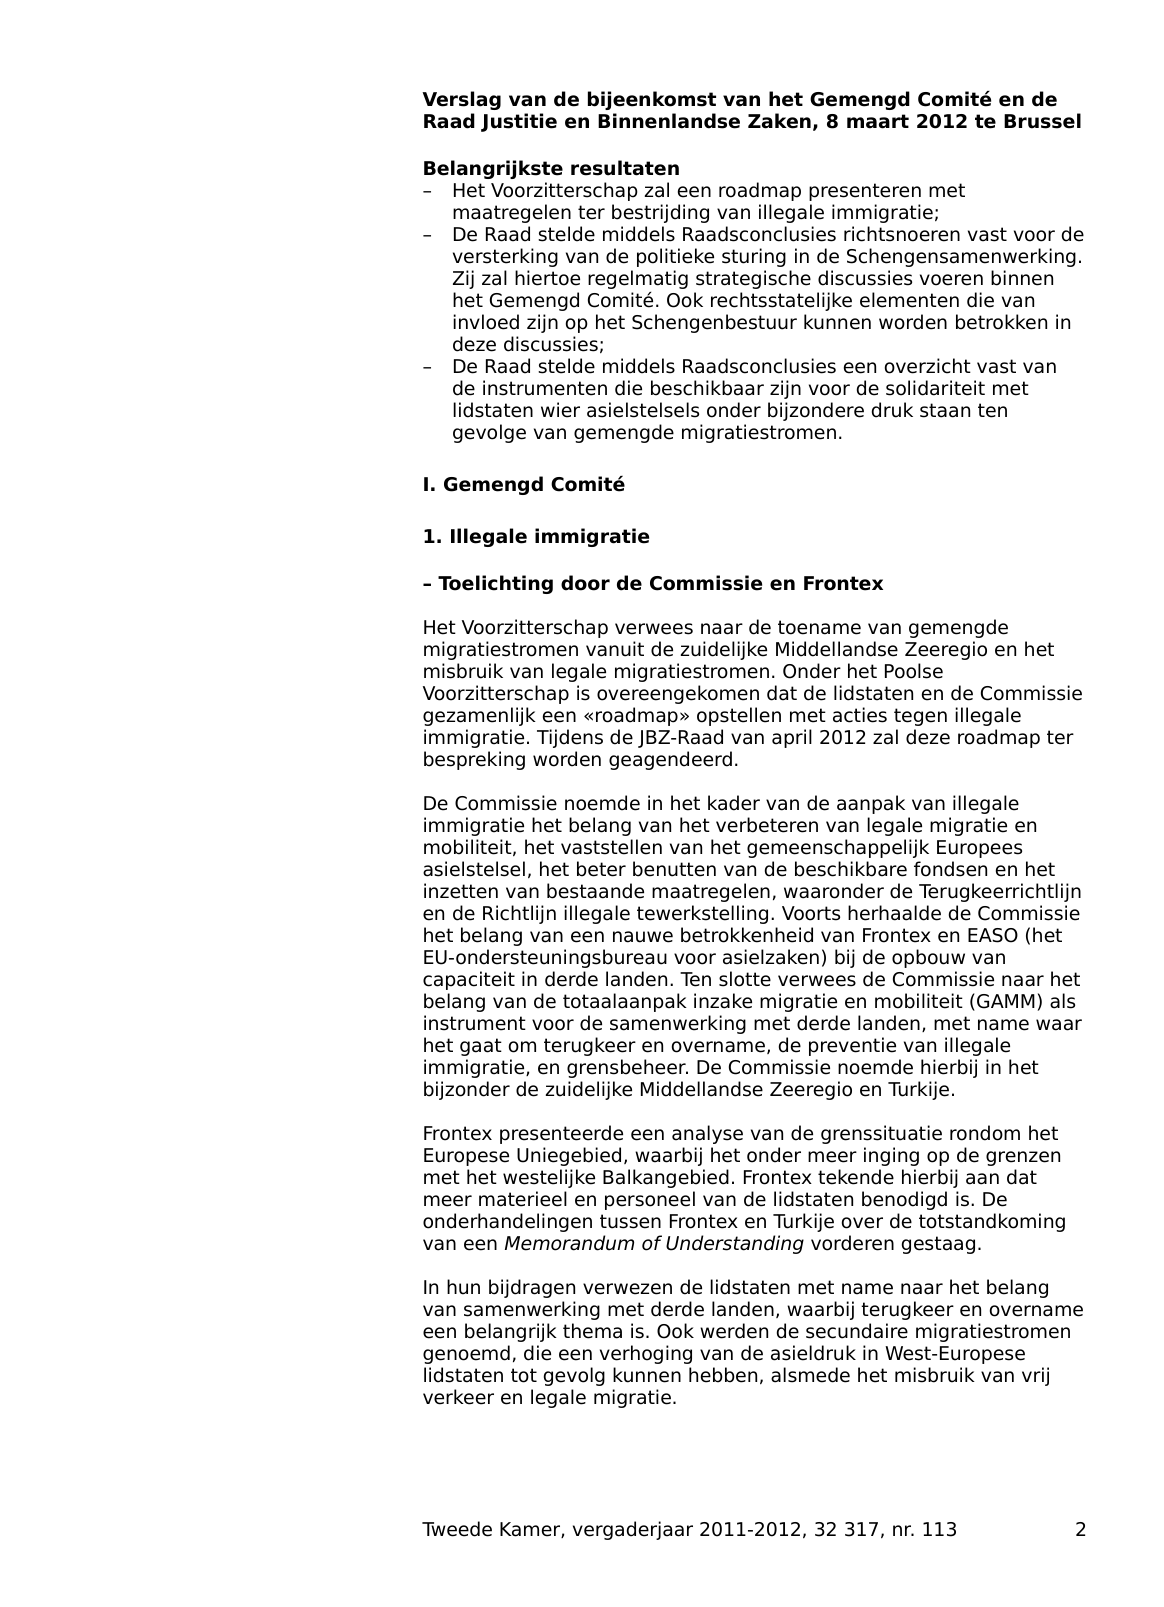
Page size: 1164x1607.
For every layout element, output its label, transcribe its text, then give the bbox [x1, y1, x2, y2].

text Frontex presenteerde een analyse van de grenssituatie rondom het Europese Uniegebied, waarbij het onder meer inging op de grenzen met het westelijke Balkangebied. Frontex tekende hierbij aan dat meer materieel en personeel van de lidstaten benodigd is. De onderhandelingen tussen Frontex en Turkije over de totstandkoming van een Memorandum of Understanding vorderen gestaag. [422, 1123, 1087, 1255]
subtitle – Toelichting door de Commissie en Frontex [422, 573, 1087, 595]
text De Commissie noemde in het kader van de aanpak van illegale immigratie het belang van het verbeteren van legale migratie en mobiliteit, het vaststellen van het gemeenschappelijk Europees asielstelsel, het beter benutten van de beschikbare fondsen en het inzetten van bestaande maatregelen, waaronder de Terugkeerrichtlijn en de Richtlijn illegale tewerkstelling. Voorts herhaalde de Commissie het belang van een nauwe betrokkenheid van Frontex en EASO (het EU-ondersteuningsbureau voor asielzaken) bij de opbouw van capaciteit in derde landen. Ten slotte verwees de Commissie naar het belang van de totaalaanpak inzake migratie en mobiliteit (GAMM) als instrument voor de samenwerking met derde landen, met name waar het gaat om terugkeer en overname, de preventie van illegale immigratie, en grensbeheer. De Commissie noemde hierbij in het bijzonder de zuidelijke Middellandse Zeeregio en Turkije. [422, 793, 1087, 1101]
subtitle I. Gemengd Comité [422, 474, 1087, 496]
text – De Raad stelde middels Raadsconclusies een overzicht vast van de instrumenten die beschikbaar zijn voor de solidariteit met lidstaten wier asielstelsels onder bijzondere druk staan ten gevolge van gemengde migratiestromen. [422, 356, 1087, 444]
text In hun bijdragen verwezen de lidstaten met name naar het belang van samenwerking met derde landen, waarbij terugkeer en overname een belangrijk thema is. Ook werden de secundaire migratiestromen genoemd, die een verhoging van de asieldruk in West-Europese lidstaten tot gevolg kunnen hebben, alsmede het misbruik van vrij verkeer en legale migratie. [422, 1277, 1087, 1409]
text Het Voorzitterschap verwees naar de toename van gemengde migratiestromen vanuit de zuidelijke Middellandse Zeeregio en het misbruik van legale migratiestromen. Onder het Poolse Voorzitterschap is overeengekomen dat de lidstaten en de Commissie gezamenlijk een «roadmap» opstellen met acties tegen illegale immigratie. Tijdens de JBZ-Raad van april 2012 zal deze roadmap ter bespreking worden geagendeerd. [422, 617, 1087, 771]
subtitle Belangrijkste resultaten [422, 158, 1087, 180]
subtitle Verslag van de bijeenkomst van het Gemengd Comité en de Raad Justitie en Binnenlandse Zaken, 8 maart 2012 te Brussel [422, 89, 1087, 133]
subtitle 1. Illegale immigratie [422, 526, 1087, 548]
text – De Raad stelde middels Raadsconclusies richtsnoeren vast voor de versterking van de politieke sturing in de Schengensamenwerking. Zij zal hiertoe regelmatig strategische discussies voeren binnen het Gemengd Comité. Ook rechtsstatelijke elementen die van invloed zijn op het Schengenbestuur kunnen worden betrokken in deze discussies; [422, 224, 1087, 356]
text – Het Voorzitterschap zal een roadmap presenteren met maatregelen ter bestrijding van illegale immigratie; [422, 180, 1087, 224]
